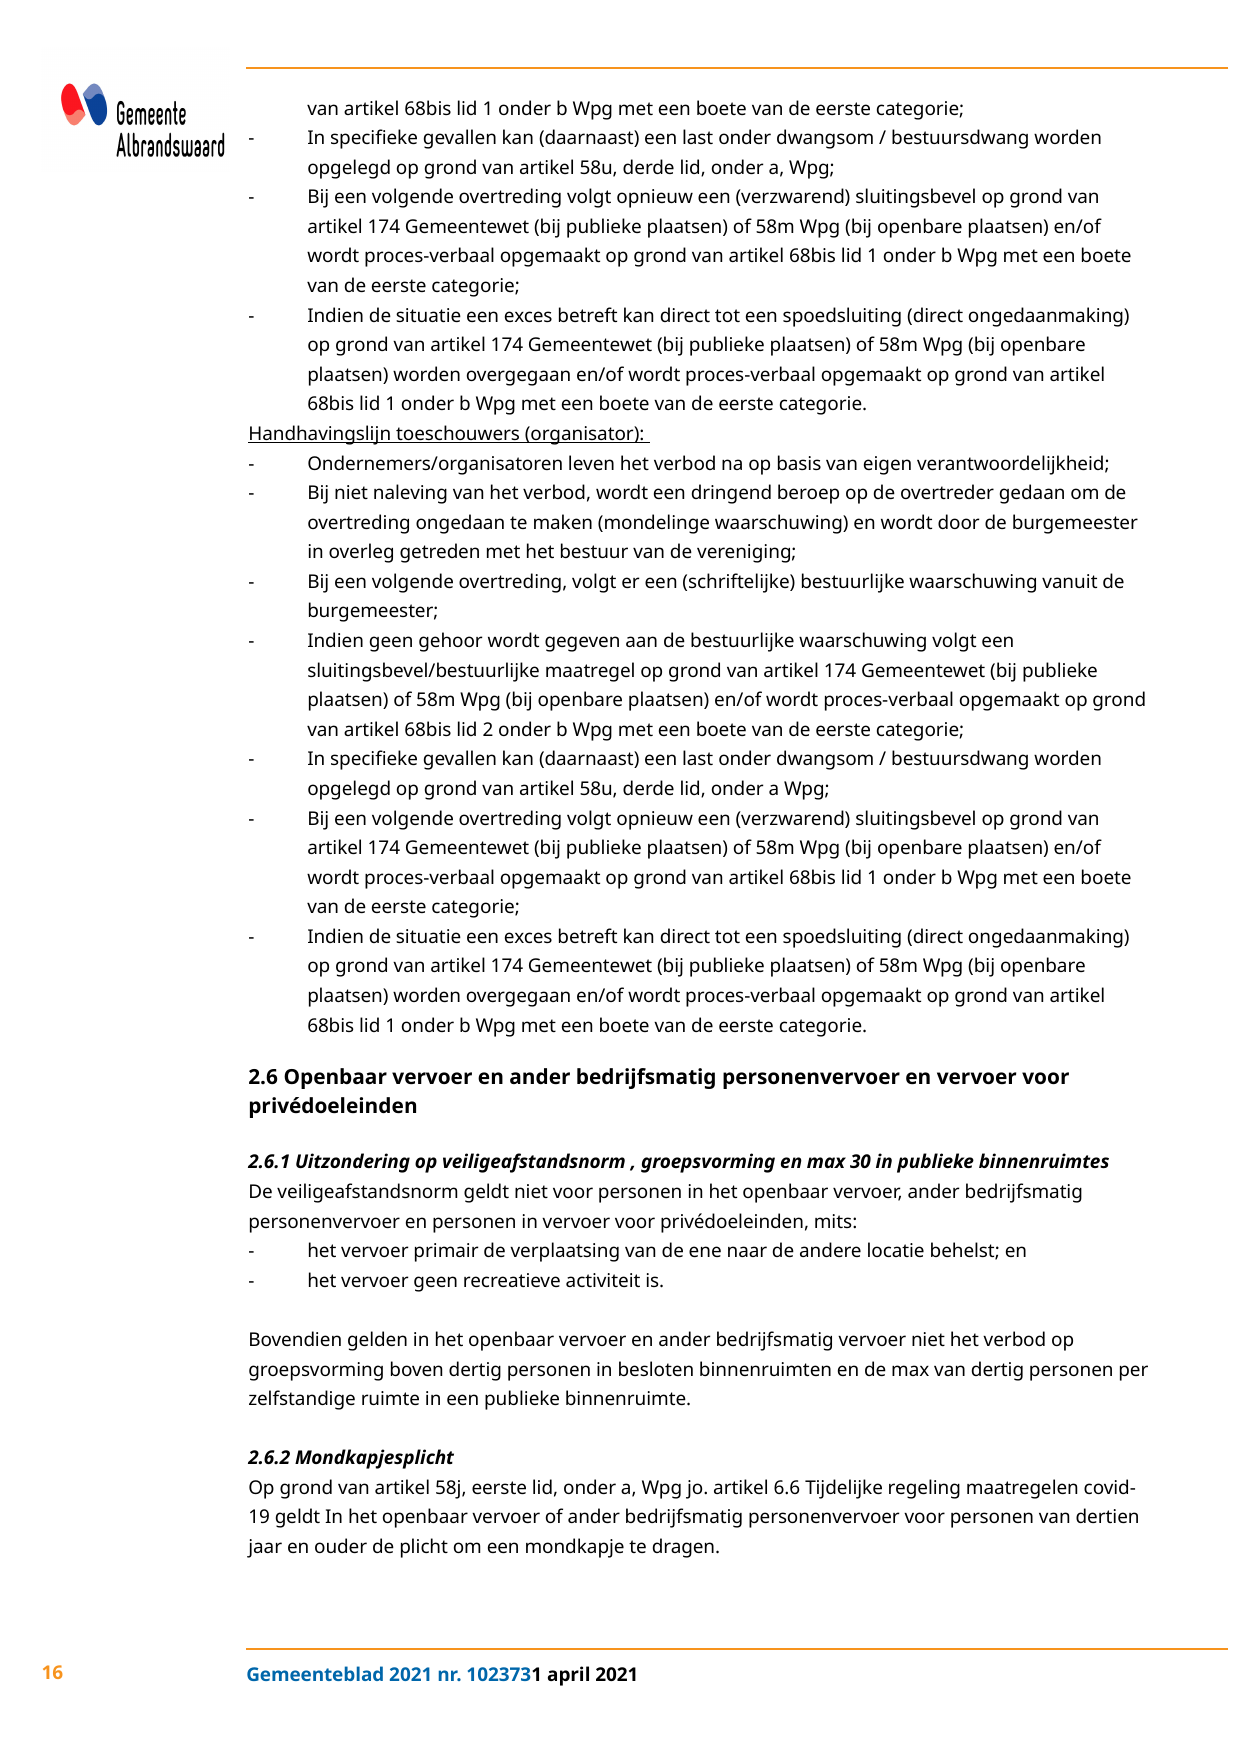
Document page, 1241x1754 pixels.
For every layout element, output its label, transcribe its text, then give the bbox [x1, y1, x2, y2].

text 2.6 Openbaar vervoer en ander bedrijfsmatig personenvervoer en vervoer voor privédoeleinden [248, 1062, 1152, 1119]
text Op grond van artikel 58j, eerste lid, onder a, Wpg jo. artikel 6.6 Tijdelijke regeling maatregelen covid-19 geldt In het openbaar vervoer of ander bedrijfsmatig personenvervoer voor personen van dertien jaar en ouder de plicht om een mondkapje te dragen. [248, 1474, 1152, 1559]
list het vervoer primair de verplaatsing van de ene naar de andere locatie behelst; en [248, 1237, 1152, 1263]
text Handhavingslijn toeschouwers (organisator): [248, 420, 1152, 446]
text 2.6.2 Mondkapjesplicht [248, 1444, 1152, 1470]
text Bovendien gelden in het openbaar vervoer en ander bedrijfsmatig vervoer niet het verbod op groepsvorming boven dertig personen in besloten binnenruimten en de max van dertig personen per zelfstandige ruimte in een publieke binnenruimte. [248, 1326, 1152, 1411]
list Bij niet naleving van het verbod, wordt een dringend beroep op de overtreder gedaan om de overtreding ongedaan te maken (mondelinge waarschuwing) en wordt door de burgemeester in overleg getreden met het bestuur van de vereniging; [248, 479, 1152, 564]
list Ondernemers/organisatoren leven het verbod na op basis van eigen verantwoordelijkheid; [248, 450, 1152, 476]
list van artikel 68bis lid 1 onder b Wpg met een boete van de eerste categorie; [248, 95, 1152, 121]
list Bij een volgende overtreding volgt opnieuw een (verzwarend) sluitingsbevel op grond van artikel 174 Gemeentewet (bij publieke plaatsen) of 58m Wpg (bij openbare plaatsen) en/of wordt proces-verbaal opgemaakt op grond van artikel 68bis lid 1 onder b Wpg met een boete van de eerste categorie; [248, 805, 1152, 919]
list Bij een volgende overtreding volgt opnieuw een (verzwarend) sluitingsbevel op grond van artikel 174 Gemeentewet (bij publieke plaatsen) of 58m Wpg (bij openbare plaatsen) en/of wordt proces-verbaal opgemaakt op grond van artikel 68bis lid 1 onder b Wpg met een boete van de eerste categorie; [248, 183, 1152, 298]
picture [41, 47, 231, 172]
list Indien de situatie een exces betreft kan direct tot een spoedsluiting (direct ongedaanmaking) op grond van artikel 174 Gemeentewet (bij publieke plaatsen) of 58m Wpg (bij openbare plaatsen) worden overgegaan en/of wordt proces-verbaal opgemaakt op grond van artikel 68bis lid 1 onder b Wpg met een boete van de eerste categorie. [248, 302, 1152, 416]
text De veiligeafstandsnorm geldt niet voor personen in het openbaar vervoer, ander bedrijfsmatig personenvervoer en personen in vervoer voor privédoeleinden, mits: [248, 1178, 1152, 1234]
list Indien de situatie een exces betreft kan direct tot een spoedsluiting (direct ongedaanmaking) op grond van artikel 174 Gemeentewet (bij publieke plaatsen) of 58m Wpg (bij openbare plaatsen) worden overgegaan en/of wordt proces-verbaal opgemaakt op grond van artikel 68bis lid 1 onder b Wpg met een boete van de eerste categorie. [248, 923, 1152, 1038]
text 2.6.1 Uitzondering op veiligeafstandsnorm , groepsvorming en max 30 in publieke binnenruimtes [248, 1149, 1152, 1174]
list In specifieke gevallen kan (daarnaast) een last onder dwangsom / bestuursdwang worden opgelegd op grond van artikel 58u, derde lid, onder a, Wpg; [248, 124, 1152, 180]
list Bij een volgende overtreding, volgt er een (schriftelijke) bestuurlijke waarschuwing vanuit de burgemeester; [248, 568, 1152, 623]
list het vervoer geen recreatieve activiteit is. [248, 1267, 1152, 1293]
list Indien geen gehoor wordt gegeven aan de bestuurlijke waarschuwing volgt een sluitingsbevel/bestuurlijke maatregel op grond van artikel 174 Gemeentewet (bij publieke plaatsen) of 58m Wpg (bij openbare plaatsen) en/of wordt proces-verbaal opgemaakt op grond van artikel 68bis lid 2 onder b Wpg met een boete van de eerste categorie; [248, 627, 1152, 742]
list In specifieke gevallen kan (daarnaast) een last onder dwangsom / bestuursdwang worden opgelegd op grond van artikel 58u, derde lid, onder a Wpg; [248, 746, 1152, 801]
